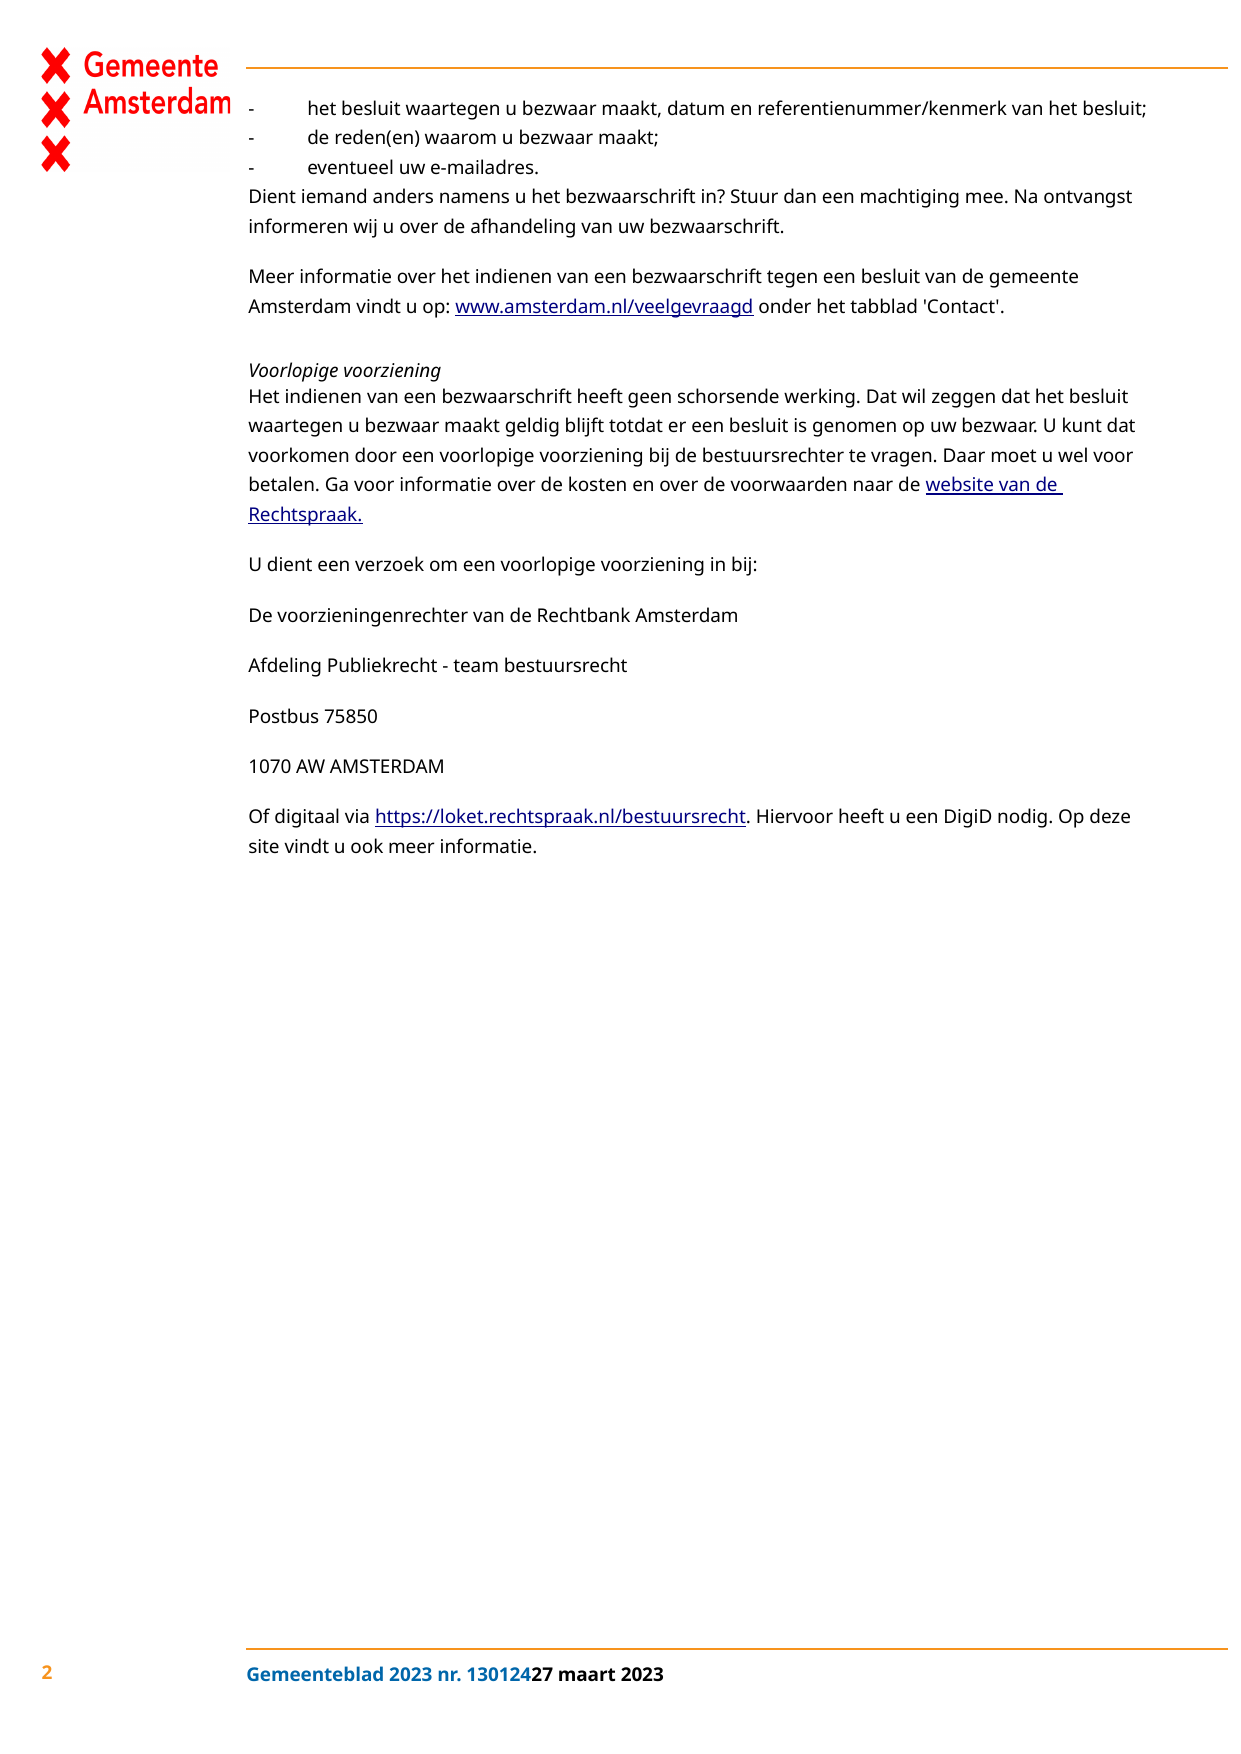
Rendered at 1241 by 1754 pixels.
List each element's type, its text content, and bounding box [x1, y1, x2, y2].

text Of digitaal via https://loket.rechtspraak.nl/bestuursrecht. Hiervoor heeft u een DigiD nodig. Op deze site vindt u ook meer informatie. [248, 804, 1152, 859]
text 1070 AW AMSTERDAM [248, 753, 1152, 779]
text Afdeling Publiekrecht - team bestuursrecht [248, 652, 1152, 678]
text Postbus 75850 [248, 703, 1152, 728]
text Het indienen van een bezwaarschrift heeft geen schorsende werking. Dat wil zeggen dat het besluit waartegen u bezwaar maakt geldig blijft totdat er een besluit is genomen op uw bezwaar. U kunt dat voorkomen door een voorlopige voorziening bij de bestuursrechter te vragen. Daar moet u wel voor betalen. Ga voor informatie over de kosten en over de voorwaarden naar de website van de Rechtspraak. [248, 383, 1152, 527]
text De voorzieningenrechter van de Rechtbank Amsterdam [248, 602, 1152, 628]
text Dient iemand anders namens u het bezwaarschrift in? Stuur dan een machtiging mee. Na ontvangst informeren wij u over de afhandeling van uw bezwaarschrift. [248, 183, 1152, 239]
text Voorlopige voorziening [248, 357, 1152, 383]
list de reden(en) waarom u bezwaar maakt; [248, 124, 1152, 150]
list eventueel uw e-mailadres. [248, 154, 1152, 180]
list het besluit waartegen u bezwaar maakt, datum en referentienummer/kenmerk van het besluit; [248, 95, 1152, 121]
picture [41, 47, 231, 172]
text Meer informatie over het indienen van een bezwaarschrift tegen een besluit van de gemeente Amsterdam vindt u op: www.amsterdam.nl/veelgevraagd onder het tabblad 'Contact'. [248, 263, 1152, 319]
text U dient een verzoek om een voorlopige voorziening in bij: [248, 552, 1152, 577]
